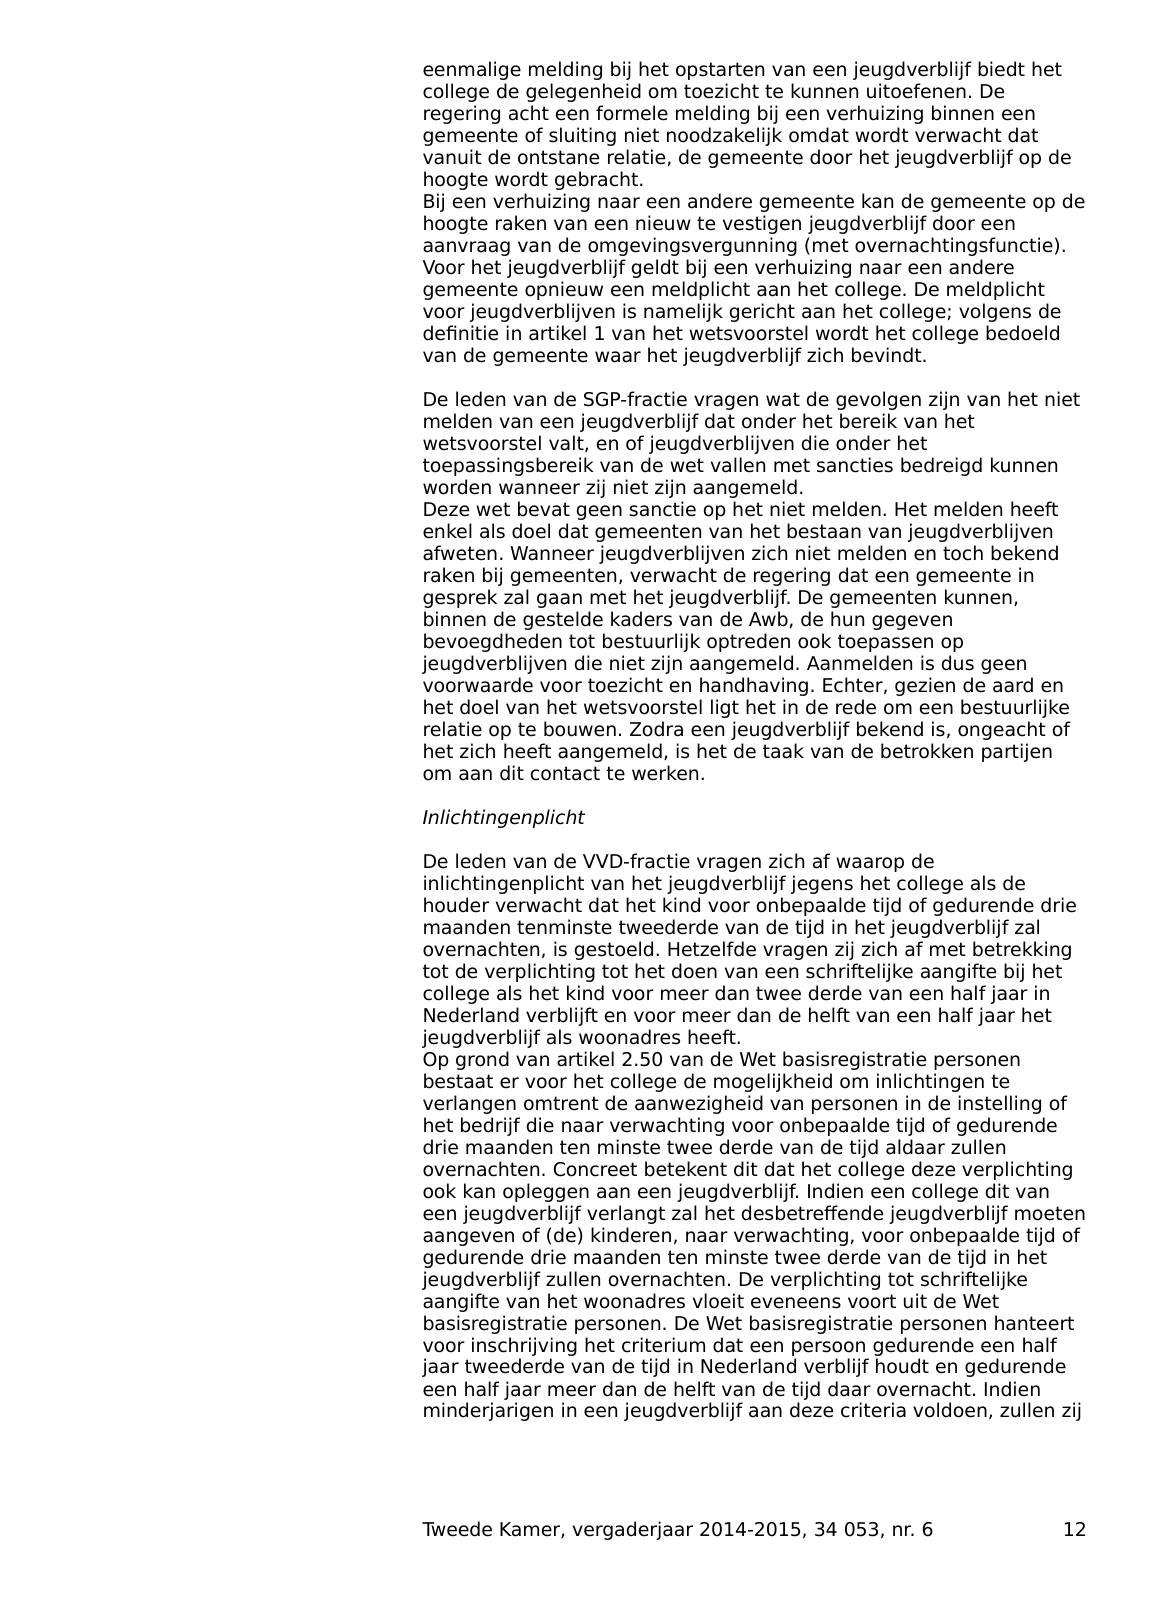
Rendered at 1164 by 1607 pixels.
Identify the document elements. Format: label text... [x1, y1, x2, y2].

text Bij een verhuizing naar een andere gemeente kan de gemeente op de hoogte raken van een nieuw te vestigen jeugdverblijf door een aanvraag van de omgevingsvergunning (met overnachtingsfunctie). Voor het jeugdverblijf geldt bij een verhuizing naar een andere gemeente opnieuw een meldplicht aan het college. De meldplicht voor jeugdverblijven is namelijk gericht aan het college; volgens de definitie in artikel 1 van het wetsvoorstel wordt het college bedoeld van de gemeente waar het jeugdverblijf zich bevindt. [422, 191, 1087, 367]
text Op grond van artikel 2.50 van de Wet basisregistratie personen bestaat er voor het college de mogelijkheid om inlichtingen te verlangen omtrent de aanwezigheid van personen in de instelling of het bedrijf die naar verwachting voor onbepaalde tijd of gedurende drie maanden ten minste twee derde van de tijd aldaar zullen overnachten. Concreet betekent dit dat het college deze verplichting ook kan opleggen aan een jeugdverblijf. Indien een college dit van een jeugdverblijf verlangt zal het desbetreffende jeugdverblijf moeten aangeven of (de) kinderen, naar verwachting, voor onbepaalde tijd of gedurende drie maanden ten minste twee derde van de tijd in het jeugdverblijf zullen overnachten. De verplichting tot schriftelijke aangifte van het woonadres vloeit eveneens voort uit de Wet basisregistratie personen. De Wet basisregistratie personen hanteert voor inschrijving het criterium dat een persoon gedurende een half jaar tweederde van de tijd in Nederland verblijf houdt en gedurende een half jaar meer dan de helft van de tijd daar overnacht. Indien minderjarigen in een jeugdverblijf aan deze criteria voldoen, zullen zij [422, 1049, 1087, 1422]
text eenmalige melding bij het opstarten van een jeugdverblijf biedt het college de gelegenheid om toezicht te kunnen uitoefenen. De regering acht een formele melding bij een verhuizing binnen een gemeente of sluiting niet noodzakelijk omdat wordt verwacht dat vanuit de ontstane relatie, de gemeente door het jeugdverblijf op de hoogte wordt gebracht. [422, 59, 1087, 191]
text De leden van de SGP-fractie vragen wat de gevolgen zijn van het niet melden van een jeugdverblijf dat onder het bereik van het wetsvoorstel valt, en of jeugdverblijven die onder het toepassingsbereik van de wet vallen met sancties bedreigd kunnen worden wanneer zij niet zijn aangemeld. [422, 389, 1087, 499]
text Deze wet bevat geen sanctie op het niet melden. Het melden heeft enkel als doel dat gemeenten van het bestaan van jeugdverblijven afweten. Wanneer jeugdverblijven zich niet melden en toch bekend raken bij gemeenten, verwacht de regering dat een gemeente in gesprek zal gaan met het jeugdverblijf. De gemeenten kunnen, binnen de gestelde kaders van de Awb, de hun gegeven bevoegdheden tot bestuurlijk optreden ook toepassen op jeugdverblijven die niet zijn aangemeld. Aanmelden is dus geen voorwaarde voor toezicht en handhaving. Echter, gezien de aard en het doel van het wetsvoorstel ligt het in de rede om een bestuurlijke relatie op te bouwen. Zodra een jeugdverblijf bekend is, ongeacht of het zich heeft aangemeld, is het de taak van de betrokken partijen om aan dit contact te werken. [422, 499, 1087, 784]
subtitle Inlichtingenplicht [422, 807, 1087, 829]
text De leden van de VVD-fractie vragen zich af waarop de inlichtingenplicht van het jeugdverblijf jegens het college als de houder verwacht dat het kind voor onbepaalde tijd of gedurende drie maanden tenminste tweederde van de tijd in het jeugdverblijf zal overnachten, is gestoeld. Hetzelfde vragen zij zich af met betrekking tot de verplichting tot het doen van een schriftelijke aangifte bij het college als het kind voor meer dan twee derde van een half jaar in Nederland verblijft en voor meer dan de helft van een half jaar het jeugdverblijf als woonadres heeft. [422, 851, 1087, 1049]
